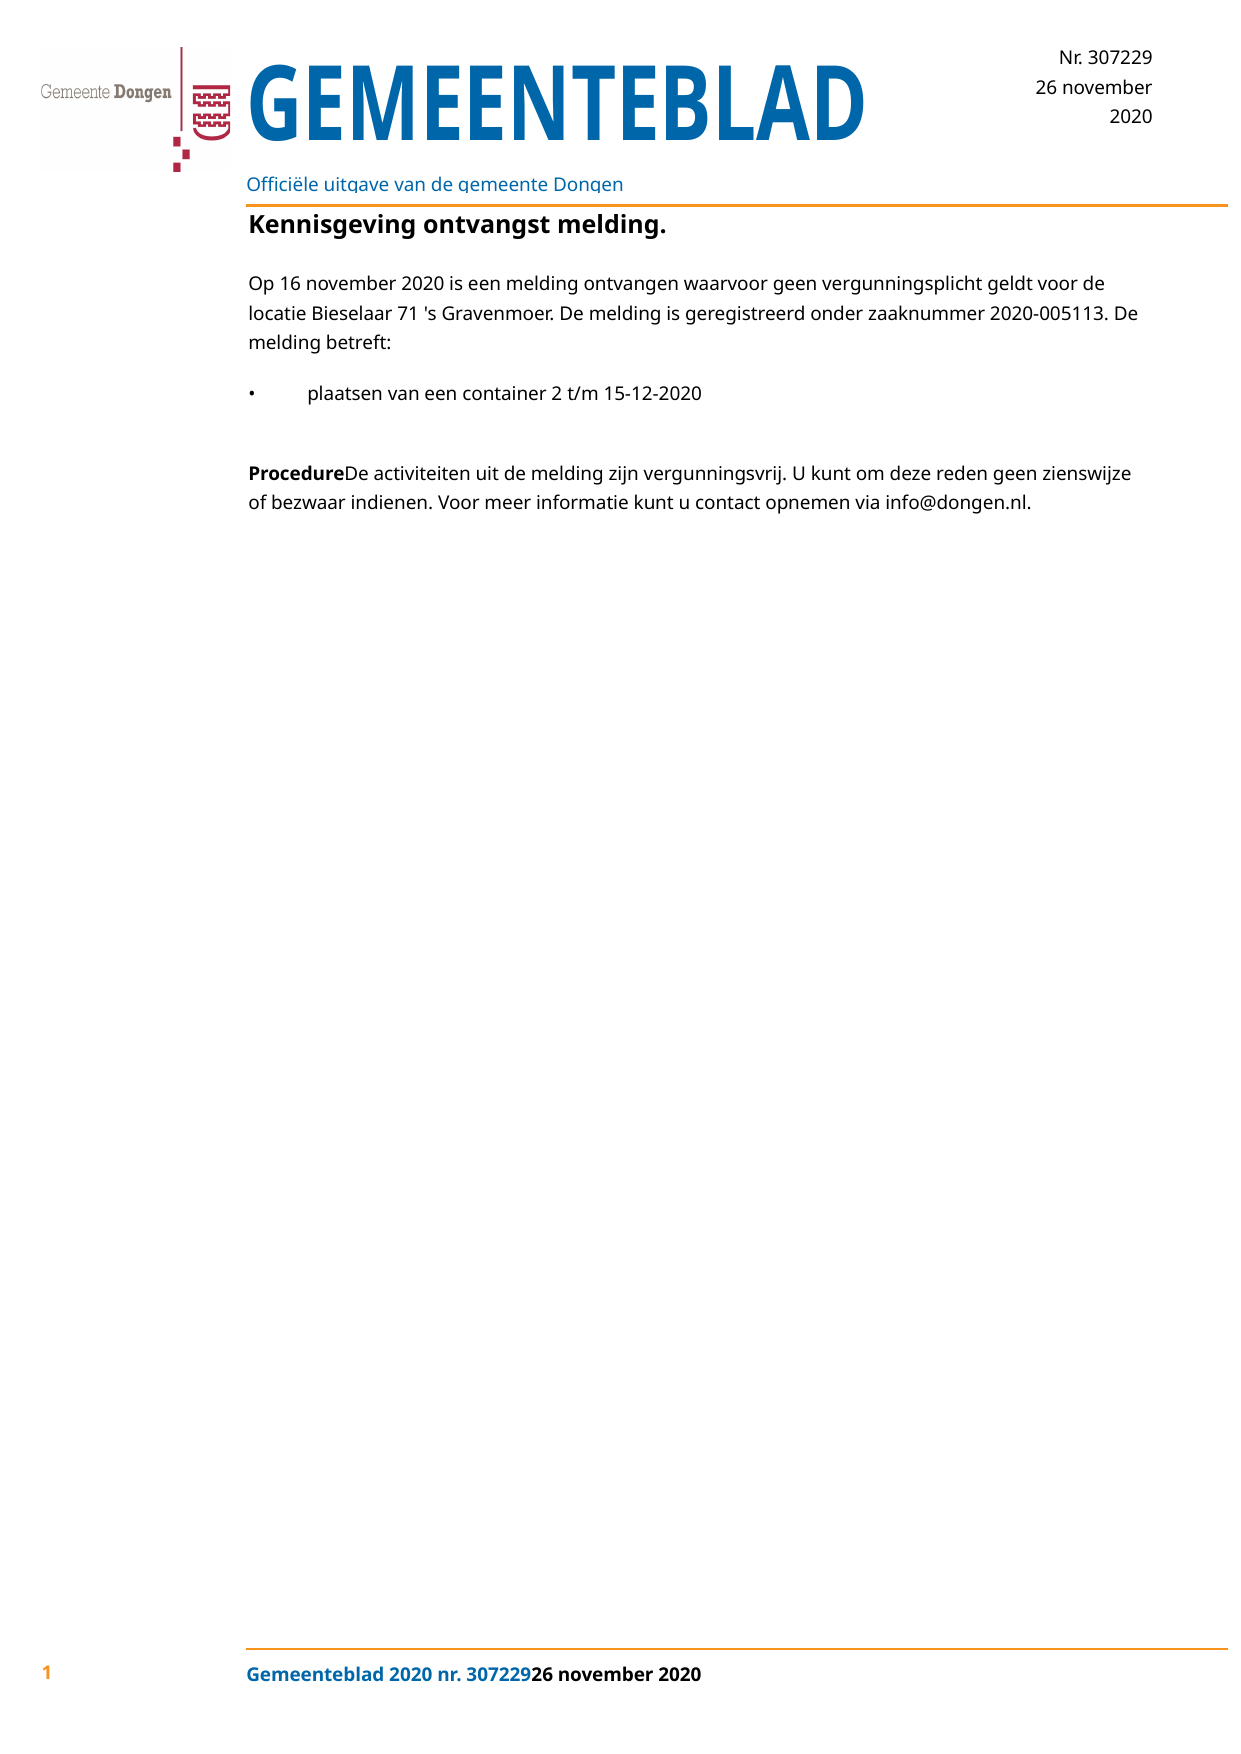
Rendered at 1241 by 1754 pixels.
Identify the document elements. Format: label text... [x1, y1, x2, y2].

list plaatsen van een container 2 t/m 15-12-2020 [248, 380, 1152, 406]
text Op 16 november 2020 is een melding ontvangen waarvoor geen vergunningsplicht geldt voor de locatie Bieselaar 71 's Gravenmoer. De melding is geregistreerd onder zaaknummer 2020-005113. De melding betreft: [248, 270, 1152, 355]
text Kennisgeving ontvangst melding. [248, 207, 1152, 241]
text ProcedureDe activiteiten uit de melding zijn vergunningsvrij. U kunt om deze reden geen zienswijze of bezwaar indienen. Voor meer informatie kunt u contact opnemen via info@dongen.nl. [248, 460, 1152, 515]
picture [41, 47, 231, 172]
